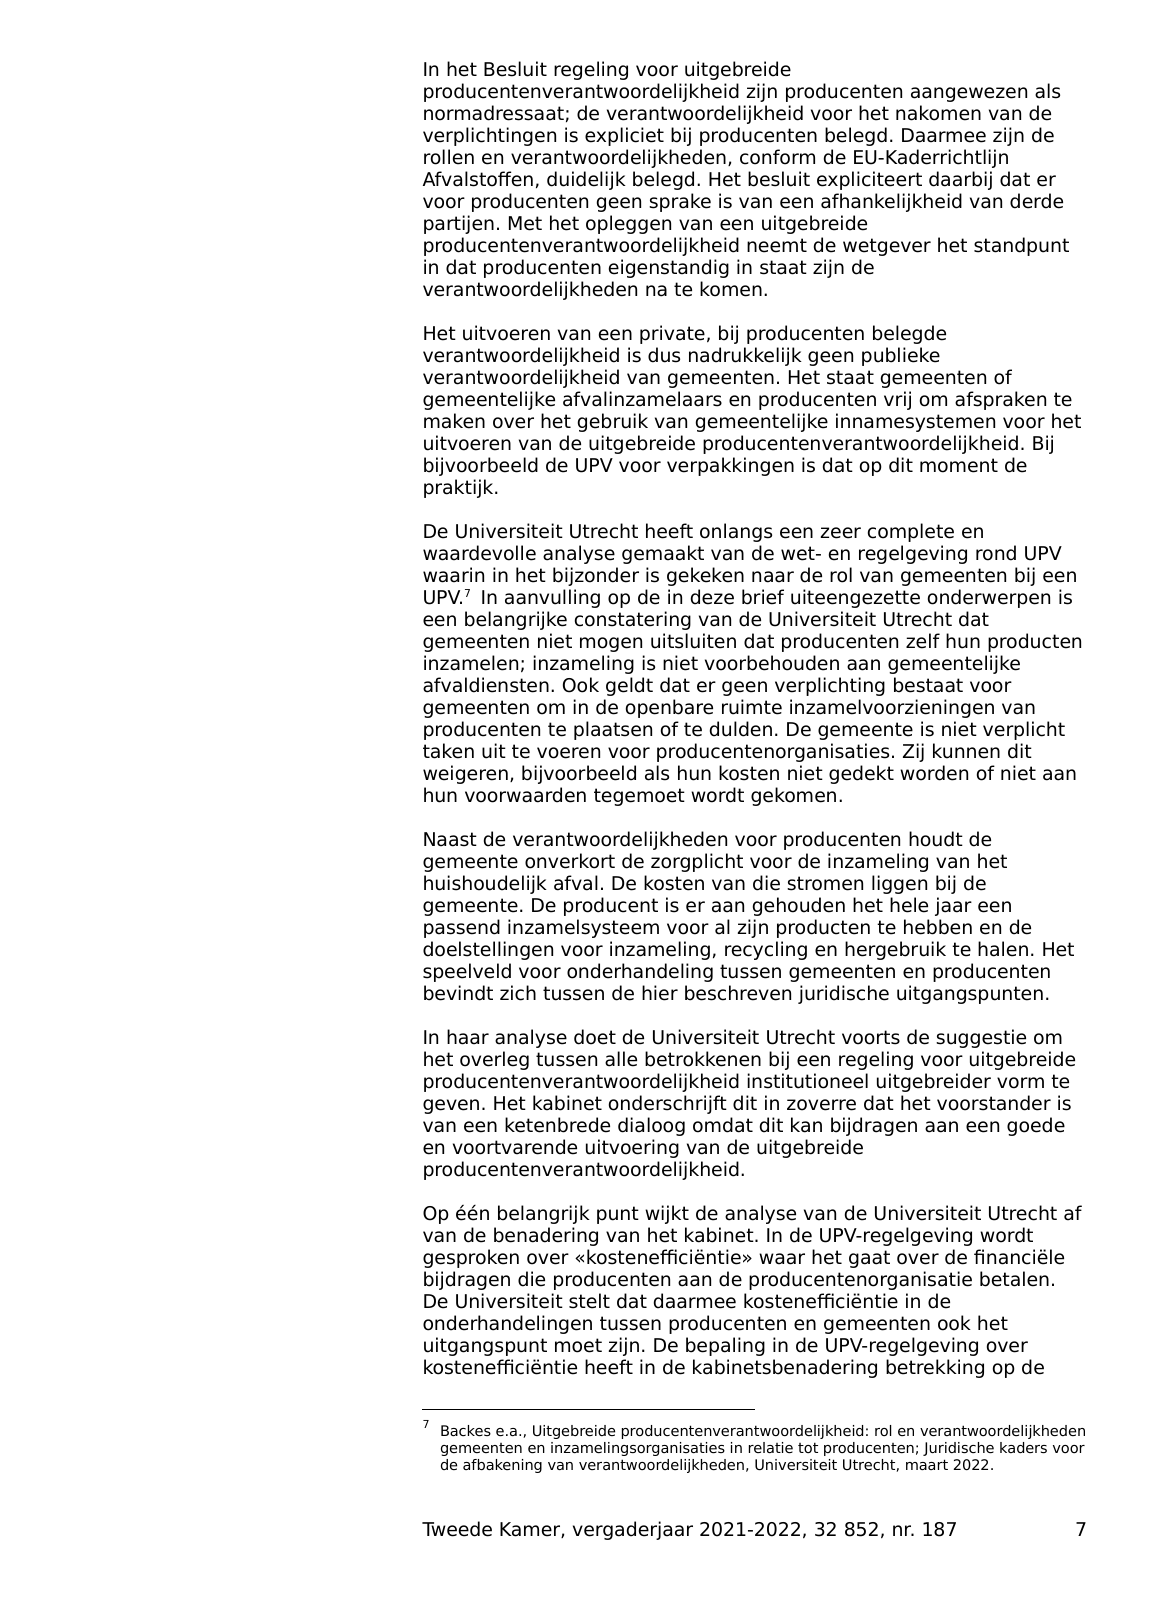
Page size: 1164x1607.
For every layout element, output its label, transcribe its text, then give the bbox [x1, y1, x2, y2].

text Op één belangrijk punt wijkt de analyse van de Universiteit Utrecht af van de benadering van het kabinet. In de UPV-regelgeving wordt gesproken over «kostenefficiëntie» waar het gaat over de financiële bijdragen die producenten aan de producentenorganisatie betalen. De Universiteit stelt dat daarmee kostenefficiëntie in de onderhandelingen tussen producenten en gemeenten ook het uitgangspunt moet zijn. De bepaling in de UPV-regelgeving over kostenefficiëntie heeft in de kabinetsbenadering betrekking op de [422, 1203, 1087, 1379]
text In haar analyse doet de Universiteit Utrecht voorts de suggestie om het overleg tussen alle betrokkenen bij een regeling voor uitgebreide producentenverantwoordelijkheid institutioneel uitgebreider vorm te geven. Het kabinet onderschrijft dit in zoverre dat het voorstander is van een ketenbrede dialoog omdat dit kan bijdragen aan een goede en voortvarende uitvoering van de uitgebreide producentenverantwoordelijkheid. [422, 1027, 1087, 1181]
text Het uitvoeren van een private, bij producenten belegde verantwoordelijkheid is dus nadrukkelijk geen publieke verantwoordelijkheid van gemeenten. Het staat gemeenten of gemeentelijke afvalinzamelaars en producenten vrij om afspraken te maken over het gebruik van gemeentelijke innamesystemen voor het uitvoeren van de uitgebreide producentenverantwoordelijkheid. Bij bijvoorbeeld de UPV voor verpakkingen is dat op dit moment de praktijk. [422, 323, 1087, 499]
text Backes e.a., Uitgebreide producentenverantwoordelijkheid: rol en verantwoordelijkheden gemeenten en inzamelingsorganisaties in relatie tot producenten; Juridische kaders voor de afbakening van verantwoordelijkheden, Universiteit Utrecht, maart 2022. [422, 1418, 1087, 1474]
text In het Besluit regeling voor uitgebreide producentenverantwoordelijkheid zijn producenten aangewezen als normadressaat; de verantwoordelijkheid voor het nakomen van de verplichtingen is expliciet bij producenten belegd. Daarmee zijn de rollen en verantwoordelijkheden, conform de EU-Kaderrichtlijn Afvalstoffen, duidelijk belegd. Het besluit expliciteert daarbij dat er voor producenten geen sprake is van een afhankelijkheid van derde partijen. Met het opleggen van een uitgebreide producentenverantwoordelijkheid neemt de wetgever het standpunt in dat producenten eigenstandig in staat zijn de verantwoordelijkheden na te komen. [422, 59, 1087, 301]
text Naast de verantwoordelijkheden voor producenten houdt de gemeente onverkort de zorgplicht voor de inzameling van het huishoudelijk afval. De kosten van die stromen liggen bij de gemeente. De producent is er aan gehouden het hele jaar een passend inzamelsysteem voor al zijn producten te hebben en de doelstellingen voor inzameling, recycling en hergebruik te halen. Het speelveld voor onderhandeling tussen gemeenten en producenten bevindt zich tussen de hier beschreven juridische uitgangspunten. [422, 829, 1087, 1005]
text De Universiteit Utrecht heeft onlangs een zeer complete en waardevolle analyse gemaakt van de wet- en regelgeving rond UPV waarin in het bijzonder is gekeken naar de rol van gemeenten bij een UPV. In aanvulling op de in deze brief uiteengezette onderwerpen is een belangrijke constatering van de Universiteit Utrecht dat gemeenten niet mogen uitsluiten dat producenten zelf hun producten inzamelen; inzameling is niet voorbehouden aan gemeentelijke afvaldiensten. Ook geldt dat er geen verplichting bestaat voor gemeenten om in de openbare ruimte inzamelvoorzieningen van producenten te plaatsen of te dulden. De gemeente is niet verplicht taken uit te voeren voor producentenorganisaties. Zij kunnen dit weigeren, bijvoorbeeld als hun kosten niet gedekt worden of niet aan hun voorwaarden tegemoet wordt gekomen. [422, 521, 1087, 807]
